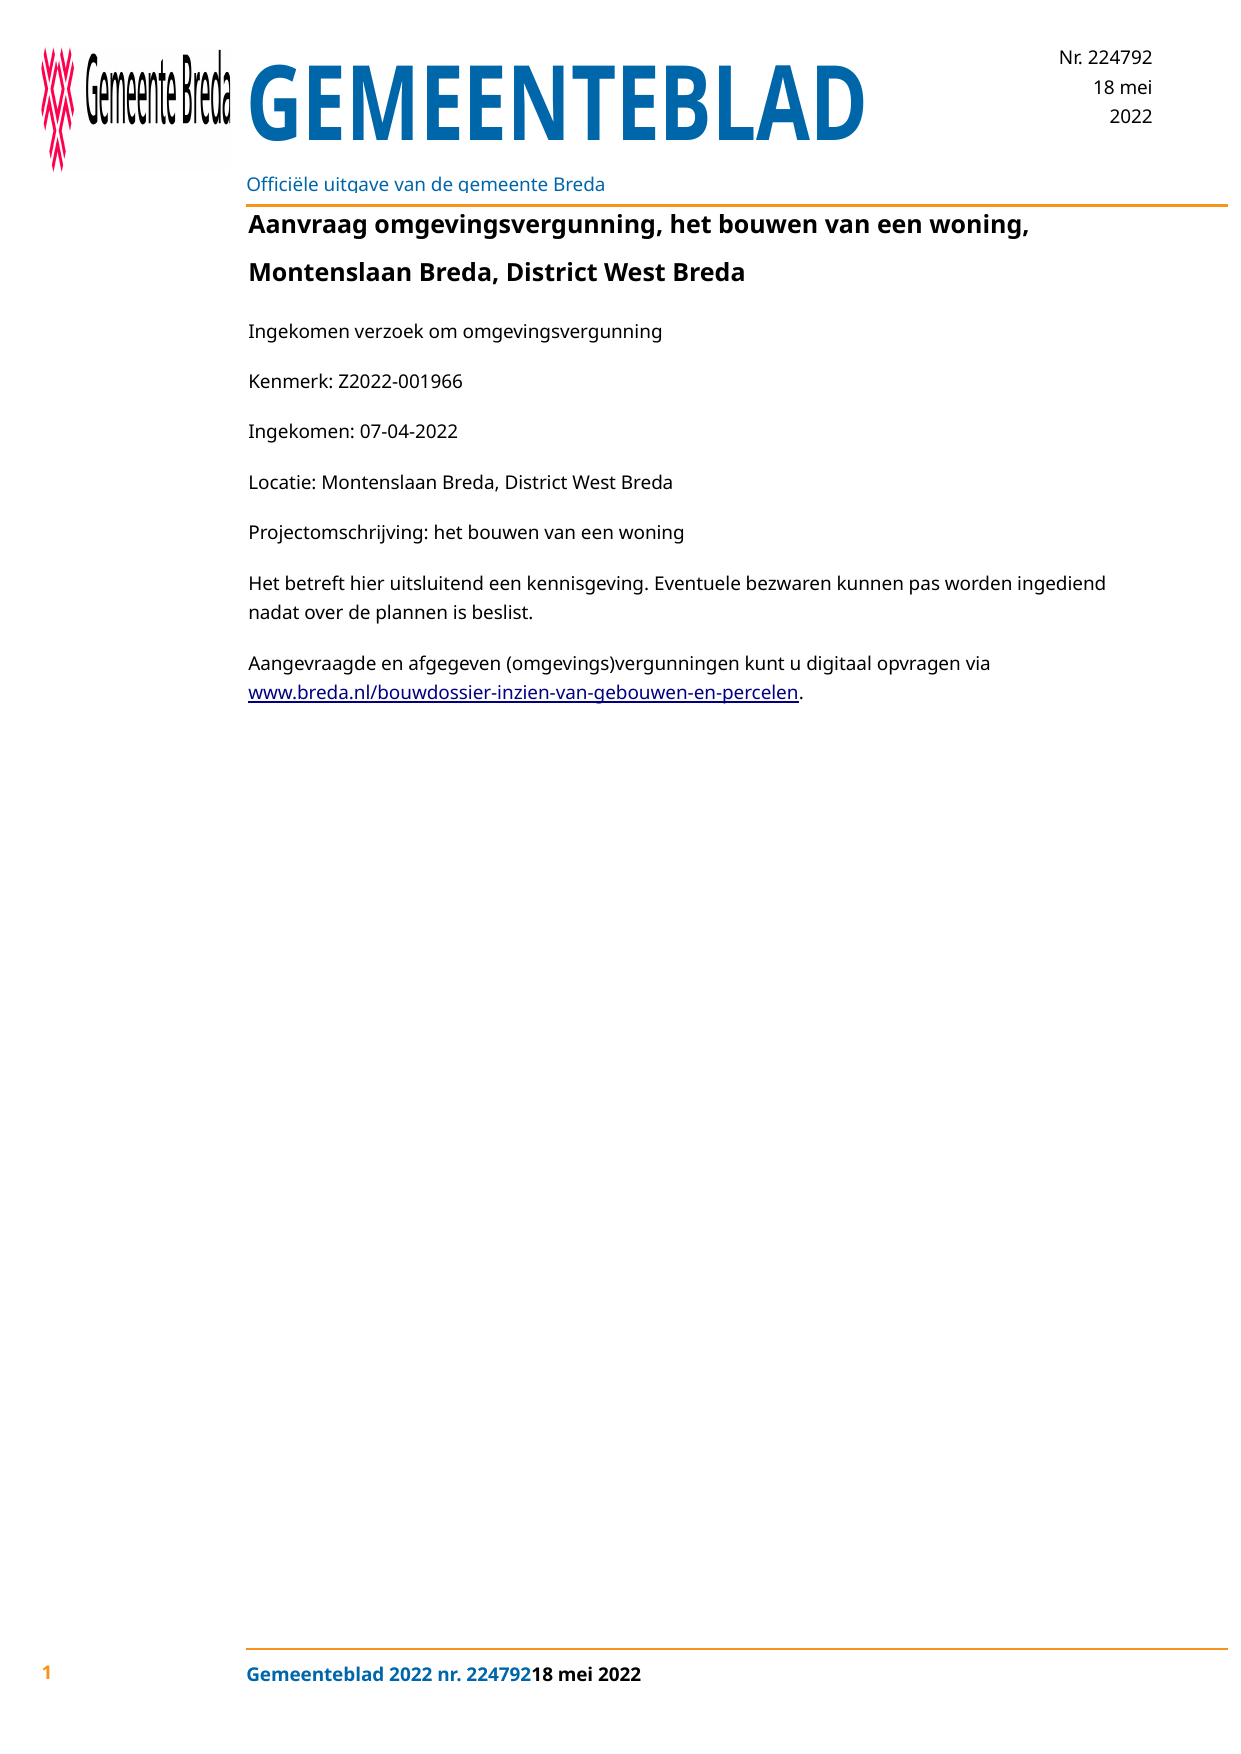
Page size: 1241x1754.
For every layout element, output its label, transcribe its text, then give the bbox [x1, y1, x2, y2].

picture [41, 47, 231, 172]
text Aanvraag omgevingsvergunning, het bouwen van een woning, Montenslaan Breda, District West Breda [248, 207, 1152, 288]
text Aangevraagde en afgegeven (omgevings)vergunningen kunt u digitaal opvragen via www.breda.nl/bouwdossier-inzien-van-gebouwen-en-percelen. [248, 650, 1152, 705]
text Ingekomen verzoek om omgevingsvergunning [248, 318, 1152, 344]
text Ingekomen: 07-04-2022 [248, 419, 1152, 444]
text Projectomschrijving: het bouwen van een woning [248, 519, 1152, 545]
text Kenmerk: Z2022-001966 [248, 368, 1152, 394]
text Locatie: Montenslaan Breda, District West Breda [248, 469, 1152, 495]
text Het betreft hier uitsluitend een kennisgeving. Eventuele bezwaren kunnen pas worden ingediend nadat over de plannen is beslist. [248, 570, 1152, 625]
